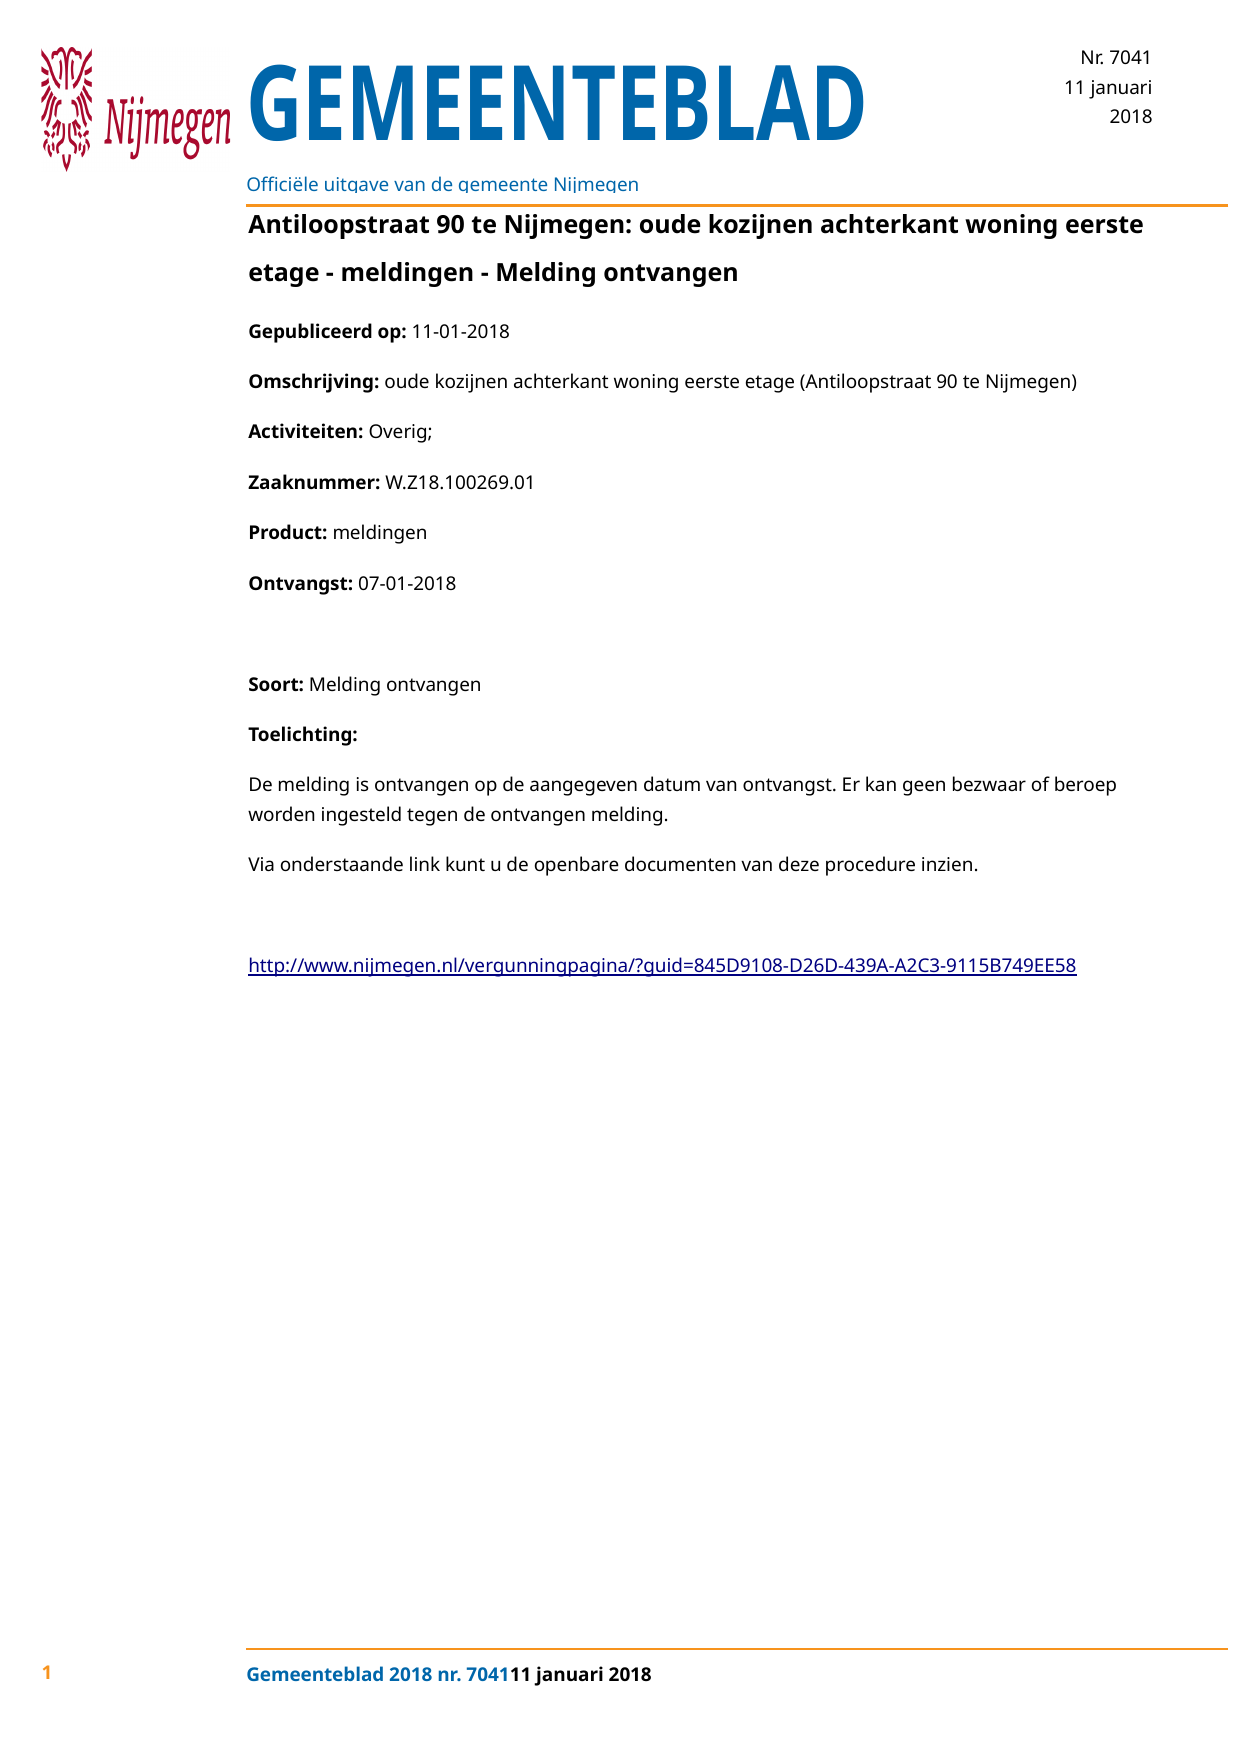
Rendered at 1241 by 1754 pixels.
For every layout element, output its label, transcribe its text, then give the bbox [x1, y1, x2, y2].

text Soort: Melding ontvangen [248, 671, 1152, 697]
text Ontvangst: 07-01-2018 [248, 570, 1152, 596]
text Zaaknummer: W.Z18.100269.01 [248, 469, 1152, 495]
picture [41, 47, 231, 172]
text Toelichting: [248, 721, 1152, 747]
text Activiteiten: Overig; [248, 419, 1152, 444]
text Omschrijving: oude kozijnen achterkant woning eerste etage (Antiloopstraat 90 te Nijmegen) [248, 368, 1152, 394]
text Via onderstaande link kunt u de openbare documenten van deze procedure inzien. [248, 852, 1152, 877]
text Antiloopstraat 90 te Nijmegen: oude kozijnen achterkant woning eerste etage - meldingen - Melding ontvangen [248, 207, 1152, 288]
text Product: meldingen [248, 519, 1152, 545]
text http://www.nijmegen.nl/vergunningpagina/?guid=845D9108-D26D-439A-A2C3-9115B749EE58 [248, 952, 1152, 978]
text De melding is ontvangen op de aangegeven datum van ontvangst. Er kan geen bezwaar of beroep worden ingesteld tegen de ontvangen melding. [248, 772, 1152, 827]
text Gepubliceerd op: 11-01-2018 [248, 318, 1152, 344]
